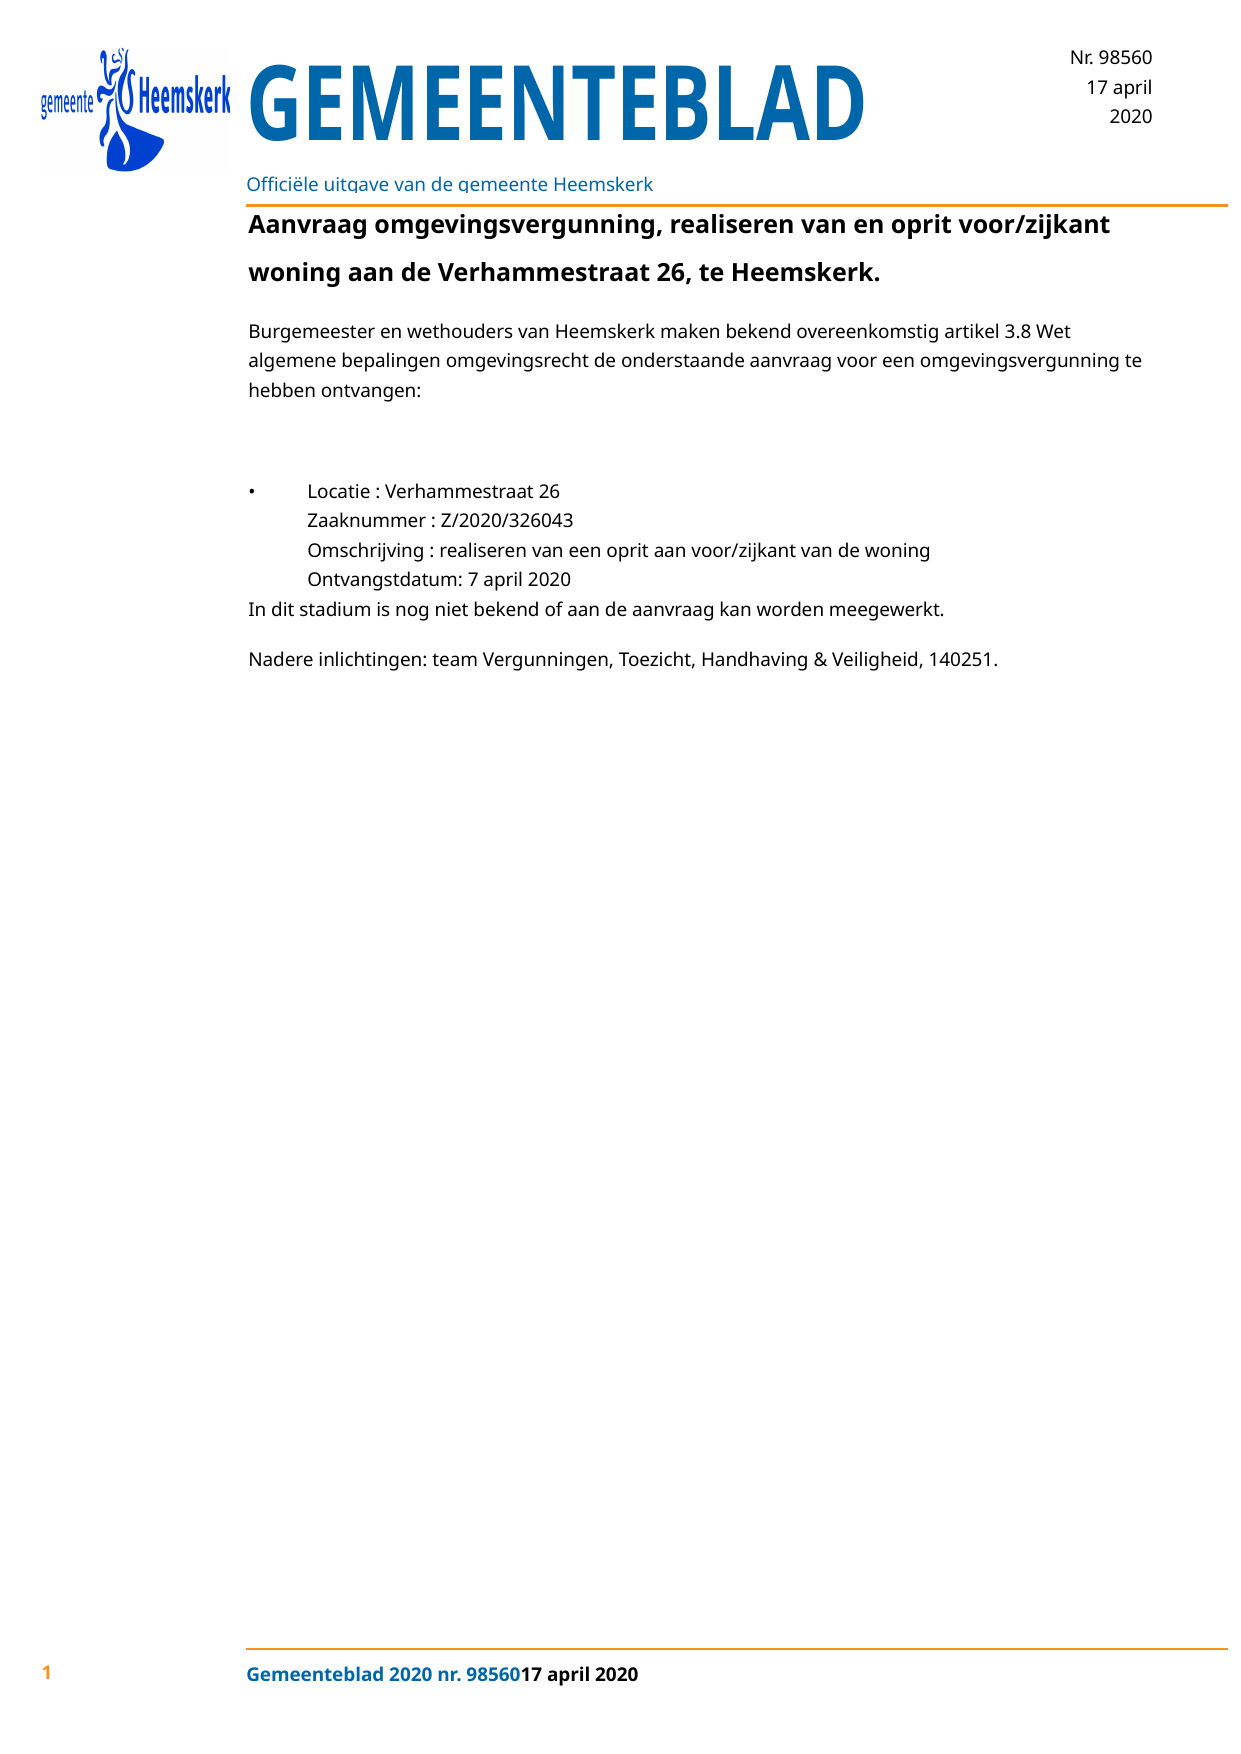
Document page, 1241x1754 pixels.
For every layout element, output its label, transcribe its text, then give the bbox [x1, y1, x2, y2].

text Burgemeester en wethouders van Heemskerk maken bekend overeenkomstig artikel 3.8 Wet algemene bepalingen omgevingsrecht de onderstaande aanvraag voor een omgevingsvergunning te hebben ontvangen: [248, 318, 1152, 403]
list Omschrijving : realiseren van een oprit aan voor/zijkant van de woning [248, 537, 1152, 563]
text Aanvraag omgevingsvergunning, realiseren van en oprit voor/zijkant woning aan de Verhammestraat 26, te Heemskerk. [248, 207, 1152, 288]
text In dit stadium is nog niet bekend of aan de aanvraag kan worden meegewerkt. [248, 596, 1152, 622]
list Zaaknummer : Z/2020/326043 [248, 507, 1152, 533]
text Nadere inlichtingen: team Vergunningen, Toezicht, Handhaving & Veiligheid, 140251. [248, 647, 1152, 672]
picture [41, 47, 231, 172]
list Ontvangstdatum: 7 april 2020 [248, 567, 1152, 592]
list Locatie : Verhammestraat 26 [248, 478, 1152, 504]
